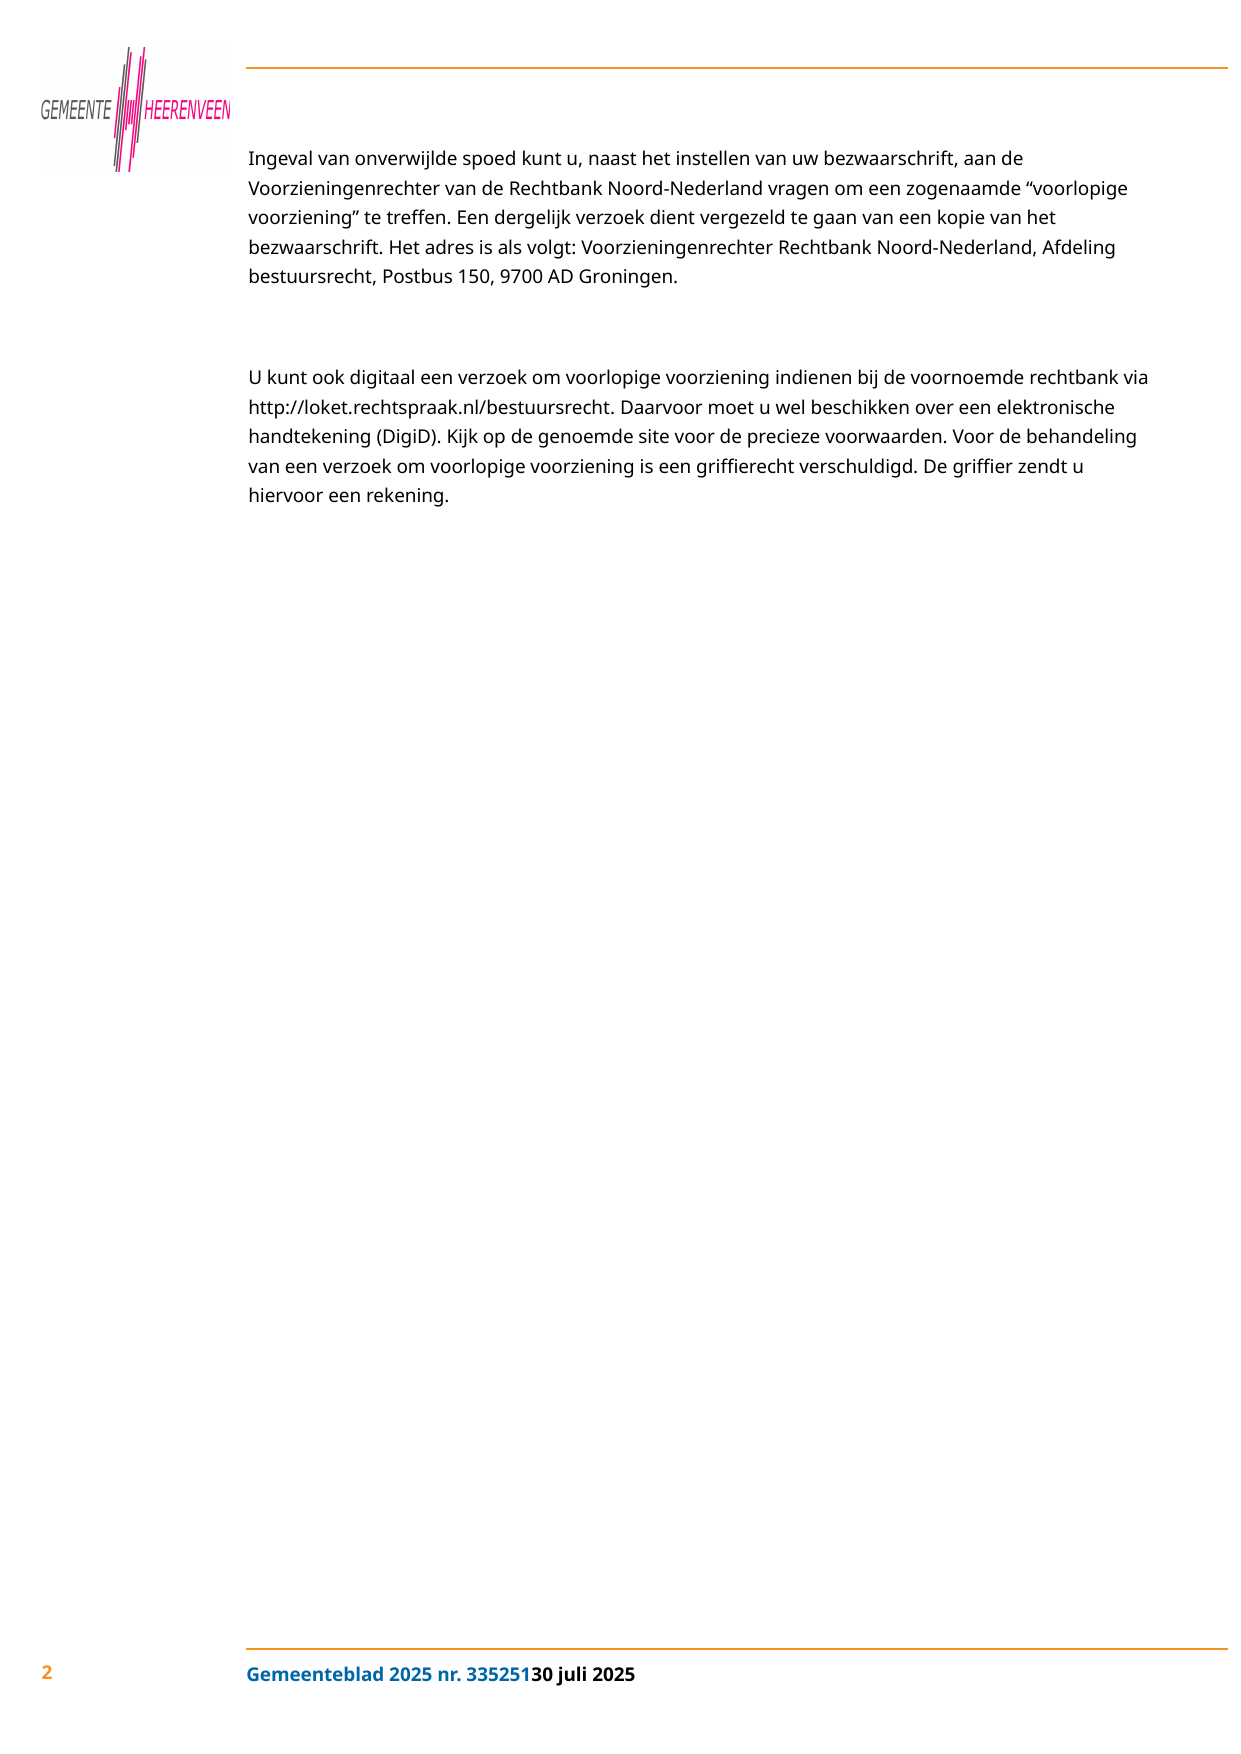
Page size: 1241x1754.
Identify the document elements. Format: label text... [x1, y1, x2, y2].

picture [41, 47, 231, 172]
text Ingeval van onverwijlde spoed kunt u, naast het instellen van uw bezwaarschrift, aan de Voorzieningenrechter van de Rechtbank Noord-Nederland vragen om een zogenaamde “voorlopige voorziening” te treffen. Een dergelijk verzoek dient vergezeld te gaan van een kopie van het bezwaarschrift. Het adres is als volgt: Voorzieningenrechter Rechtbank Noord-Nederland, Afdeling bestuursrecht, Postbus 150, 9700 AD Groningen. [248, 145, 1152, 289]
text U kunt ook digitaal een verzoek om voorlopige voorziening indienen bij de voornoemde rechtbank via http://loket.rechtspraak.nl/bestuursrecht. Daarvoor moet u wel beschikken over een elektronische handtekening (DigiD). Kijk op de genoemde site voor de precieze voorwaarden. Voor de behandeling van een verzoek om voorlopige voorziening is een griffierecht verschuldigd. De griffier zendt u hiervoor een rekening. [248, 364, 1152, 508]
